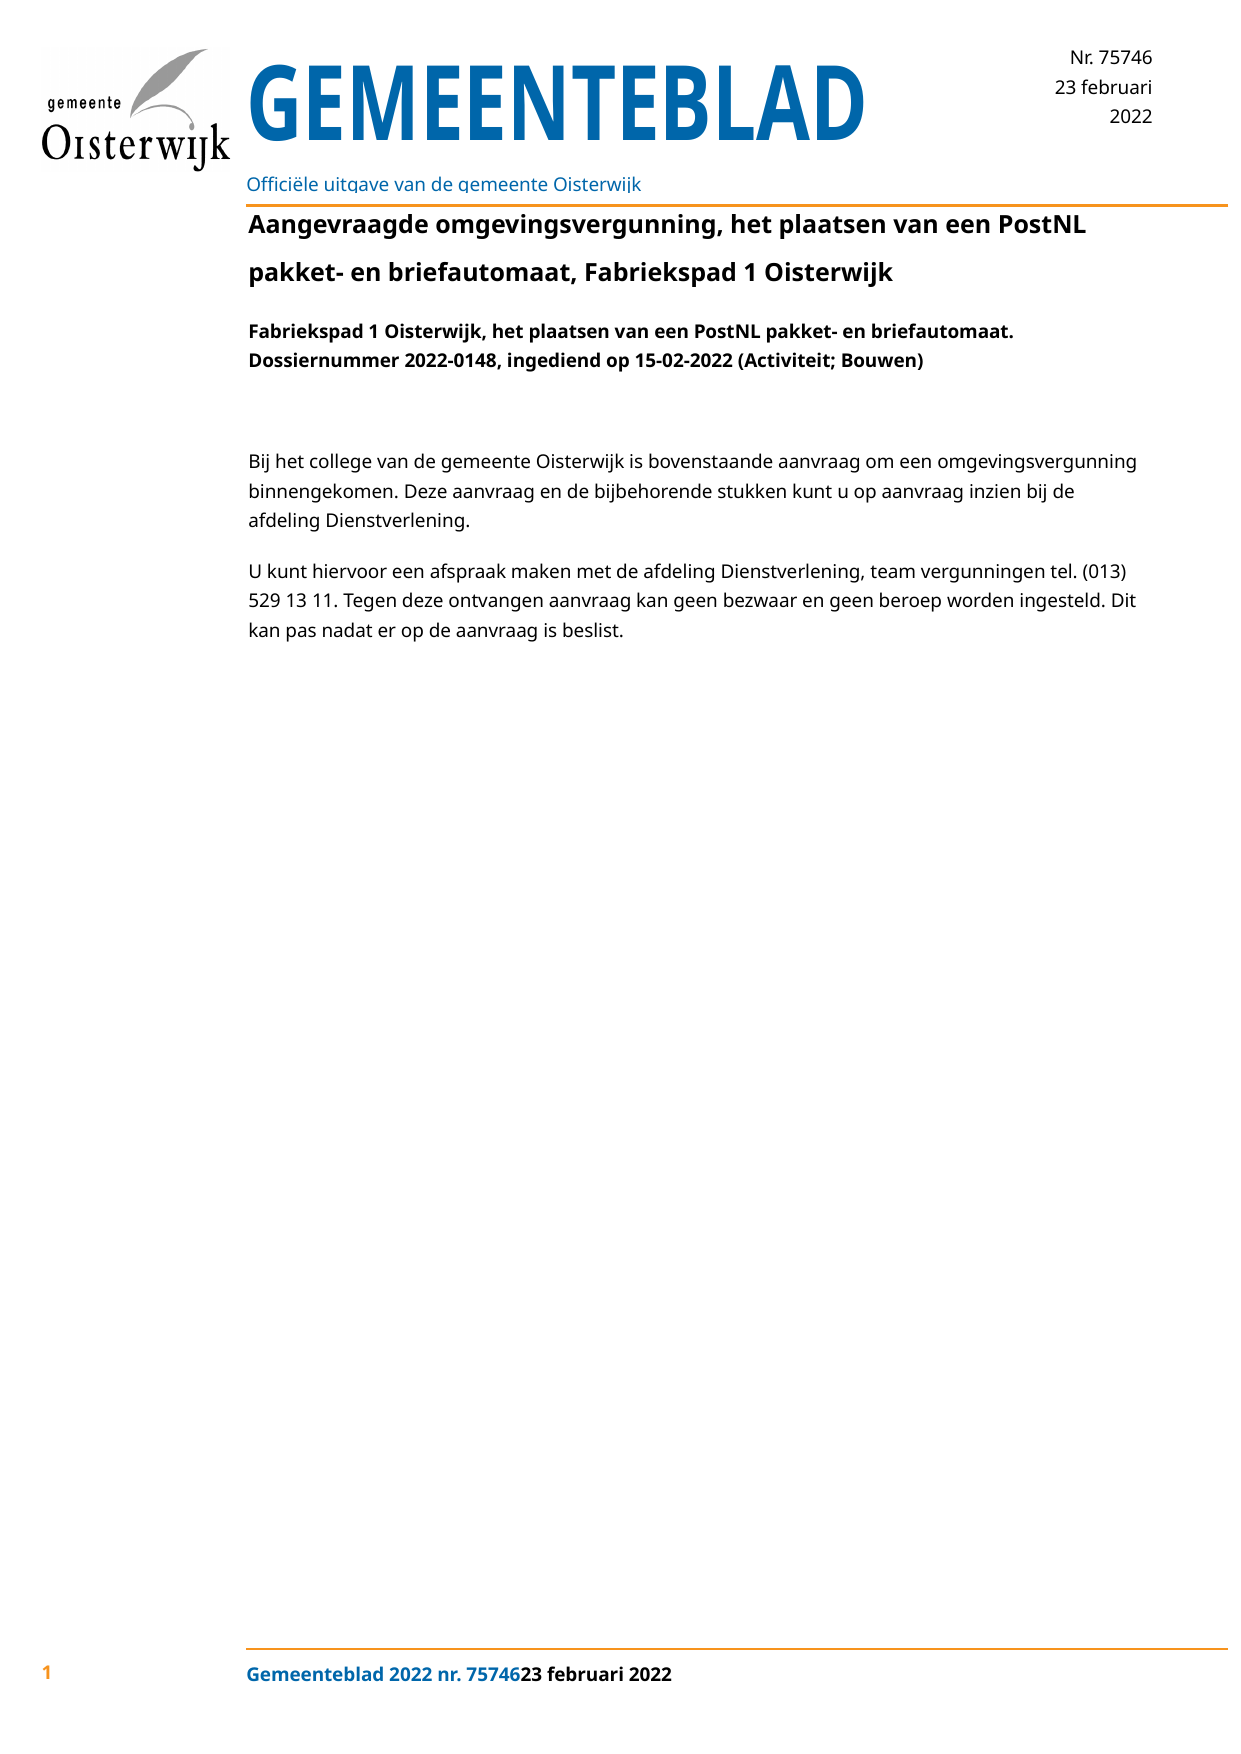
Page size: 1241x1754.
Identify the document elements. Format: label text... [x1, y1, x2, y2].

text U kunt hiervoor een afspraak maken met de afdeling Dienstverlening, team vergunningen tel. (013) 529 13 11. Tegen deze ontvangen aanvraag kan geen bezwaar en geen beroep worden ingesteld. Dit kan pas nadat er op de aanvraag is beslist. [248, 558, 1152, 643]
text Fabriekspad 1 Oisterwijk, het plaatsen van een PostNL pakket- en briefautomaat. Dossiernummer 2022-0148, ingediend op 15-02-2022 (Activiteit; Bouwen) [248, 318, 1152, 373]
picture [41, 47, 231, 172]
text Bij het college van de gemeente Oisterwijk is bovenstaande aanvraag om een omgevingsvergunning binnengekomen. Deze aanvraag en de bijbehorende stukken kunt u op aanvraag inzien bij de afdeling Dienstverlening. [248, 448, 1152, 533]
text Aangevraagde omgevingsvergunning, het plaatsen van een PostNL pakket- en briefautomaat, Fabriekspad 1 Oisterwijk [248, 207, 1152, 288]
